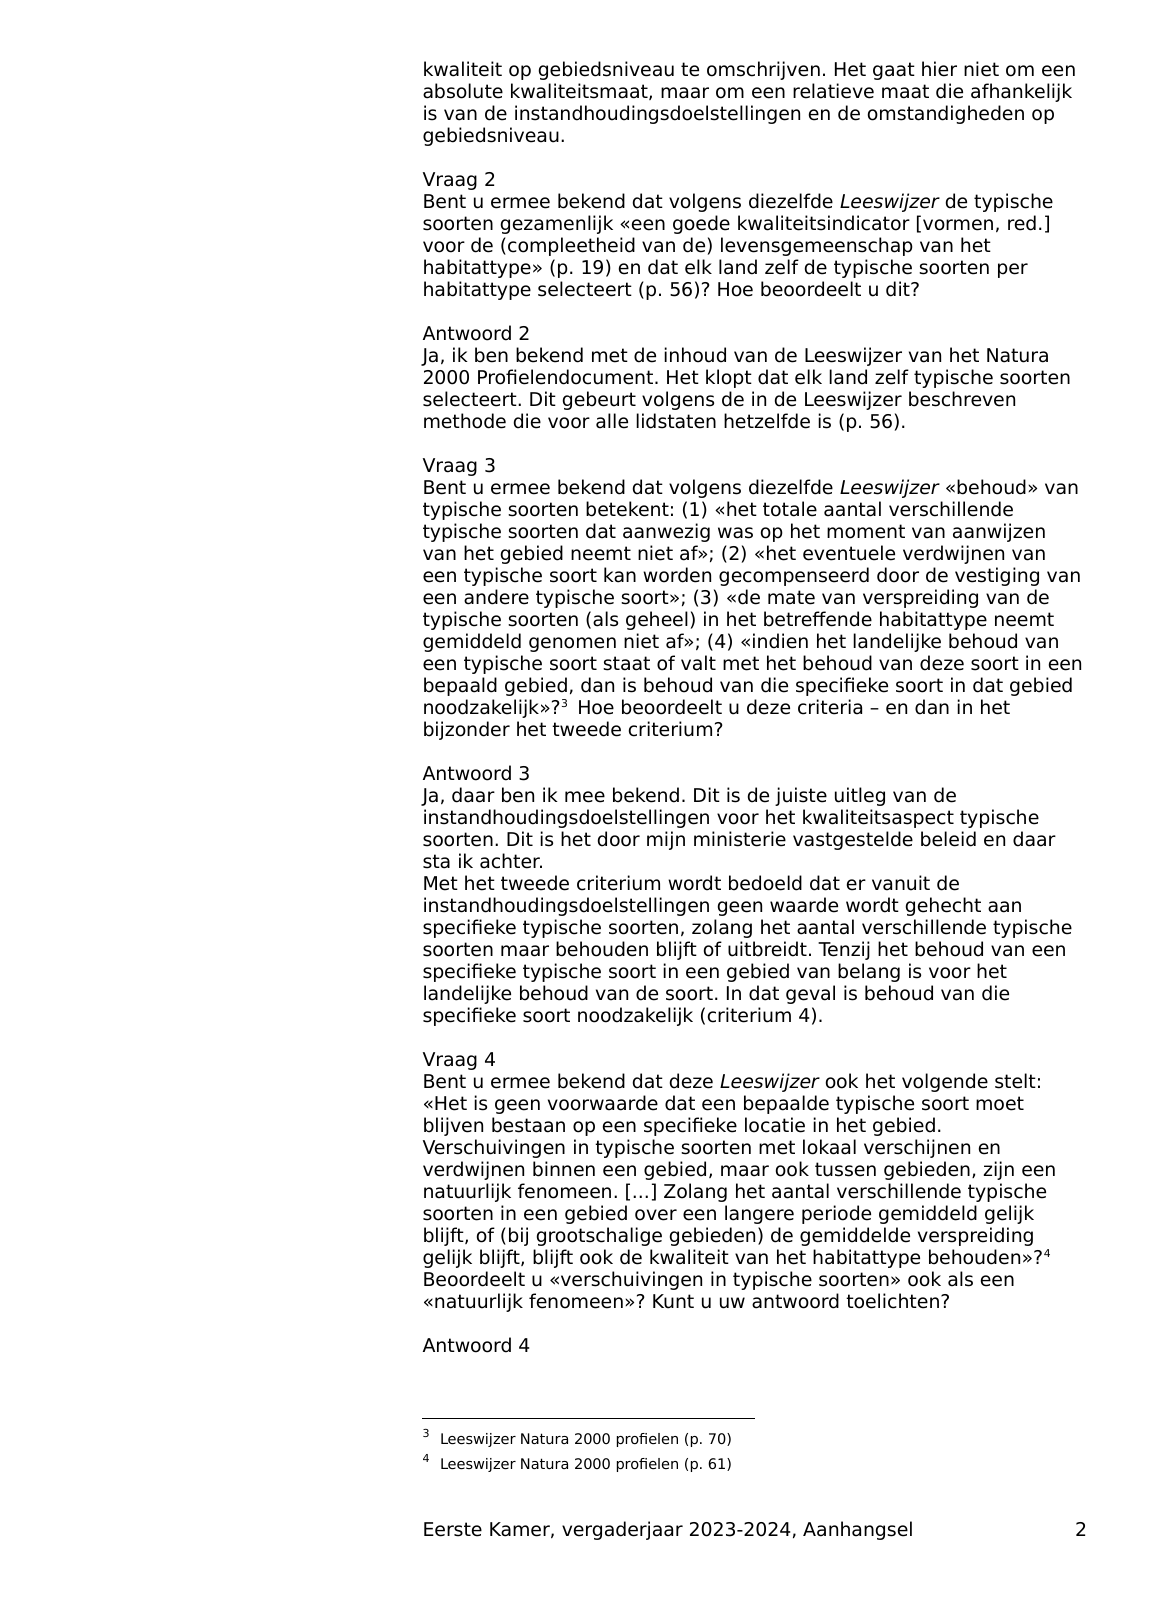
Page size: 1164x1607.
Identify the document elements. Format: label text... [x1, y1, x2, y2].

text Vraag 3 [422, 455, 1087, 477]
text Ja, daar ben ik mee bekend. Dit is de juiste uitleg van de instandhoudingsdoelstellingen voor het kwaliteitsaspect typische soorten. Dit is het door mijn ministerie vastgestelde beleid en daar sta ik achter. [422, 785, 1087, 873]
text kwaliteit op gebiedsniveau te omschrijven. Het gaat hier niet om een absolute kwaliteitsmaat, maar om een relatieve maat die afhankelijk is van de instandhoudingsdoelstellingen en de omstandigheden op gebiedsniveau. [422, 59, 1087, 147]
text Antwoord 3 [422, 763, 1087, 785]
text Vraag 2 [422, 169, 1087, 191]
text Met het tweede criterium wordt bedoeld dat er vanuit de instandhoudingsdoelstellingen geen waarde wordt gehecht aan specifieke typische soorten, zolang het aantal verschillende typische soorten maar behouden blijft of uitbreidt. Tenzij het behoud van een specifieke typische soort in een gebied van belang is voor het landelijke behoud van de soort. In dat geval is behoud van die specifieke soort noodzakelijk (criterium 4). [422, 873, 1087, 1027]
text Ja, ik ben bekend met de inhoud van de Leeswijzer van het Natura 2000 Profielendocument. Het klopt dat elk land zelf typische soorten selecteert. Dit gebeurt volgens de in de Leeswijzer beschreven methode die voor alle lidstaten hetzelfde is (p. 56). [422, 345, 1087, 433]
text Leeswijzer Natura 2000 profielen (p. 61) [422, 1452, 1087, 1474]
text Leeswijzer Natura 2000 profielen (p. 70) [422, 1427, 1087, 1449]
text Bent u ermee bekend dat volgens diezelfde Leeswijzer de typische soorten gezamenlijk «een goede kwaliteitsindicator [vormen, red.] voor de (compleetheid van de) levensgemeenschap van het habitattype» (p. 19) en dat elk land zelf de typische soorten per habitattype selecteert (p. 56)? Hoe beoordeelt u dit? [422, 191, 1087, 301]
text Antwoord 2 [422, 323, 1087, 345]
text Bent u ermee bekend dat volgens diezelfde Leeswijzer «behoud» van typische soorten betekent: (1) «het totale aantal verschillende typische soorten dat aanwezig was op het moment van aanwijzen van het gebied neemt niet af»; (2) «het eventuele verdwijnen van een typische soort kan worden gecompenseerd door de vestiging van een andere typische soort»; (3) «de mate van verspreiding van de typische soorten (als geheel) in het betreffende habitattype neemt gemiddeld genomen niet af»; (4) «indien het landelijke behoud van een typische soort staat of valt met het behoud van deze soort in een bepaald gebied, dan is behoud van die specifieke soort in dat gebied noodzakelijk»? Hoe beoordeelt u deze criteria – en dan in het bijzonder het tweede criterium? [422, 477, 1087, 741]
text Vraag 4 [422, 1049, 1087, 1071]
text Bent u ermee bekend dat deze Leeswijzer ook het volgende stelt: «Het is geen voorwaarde dat een bepaalde typische soort moet blijven bestaan op een specifieke locatie in het gebied. Verschuivingen in typische soorten met lokaal verschijnen en verdwijnen binnen een gebied, maar ook tussen gebieden, zijn een natuurlijk fenomeen. [...] Zolang het aantal verschillende typische soorten in een gebied over een langere periode gemiddeld gelijk blijft, of (bij grootschalige gebieden) de gemiddelde verspreiding gelijk blijft, blijft ook de kwaliteit van het habitattype behouden»? Beoordeelt u «verschuivingen in typische soorten» ook als een «natuurlijk fenomeen»? Kunt u uw antwoord toelichten? [422, 1071, 1087, 1313]
text Antwoord 4 [422, 1335, 1087, 1357]
